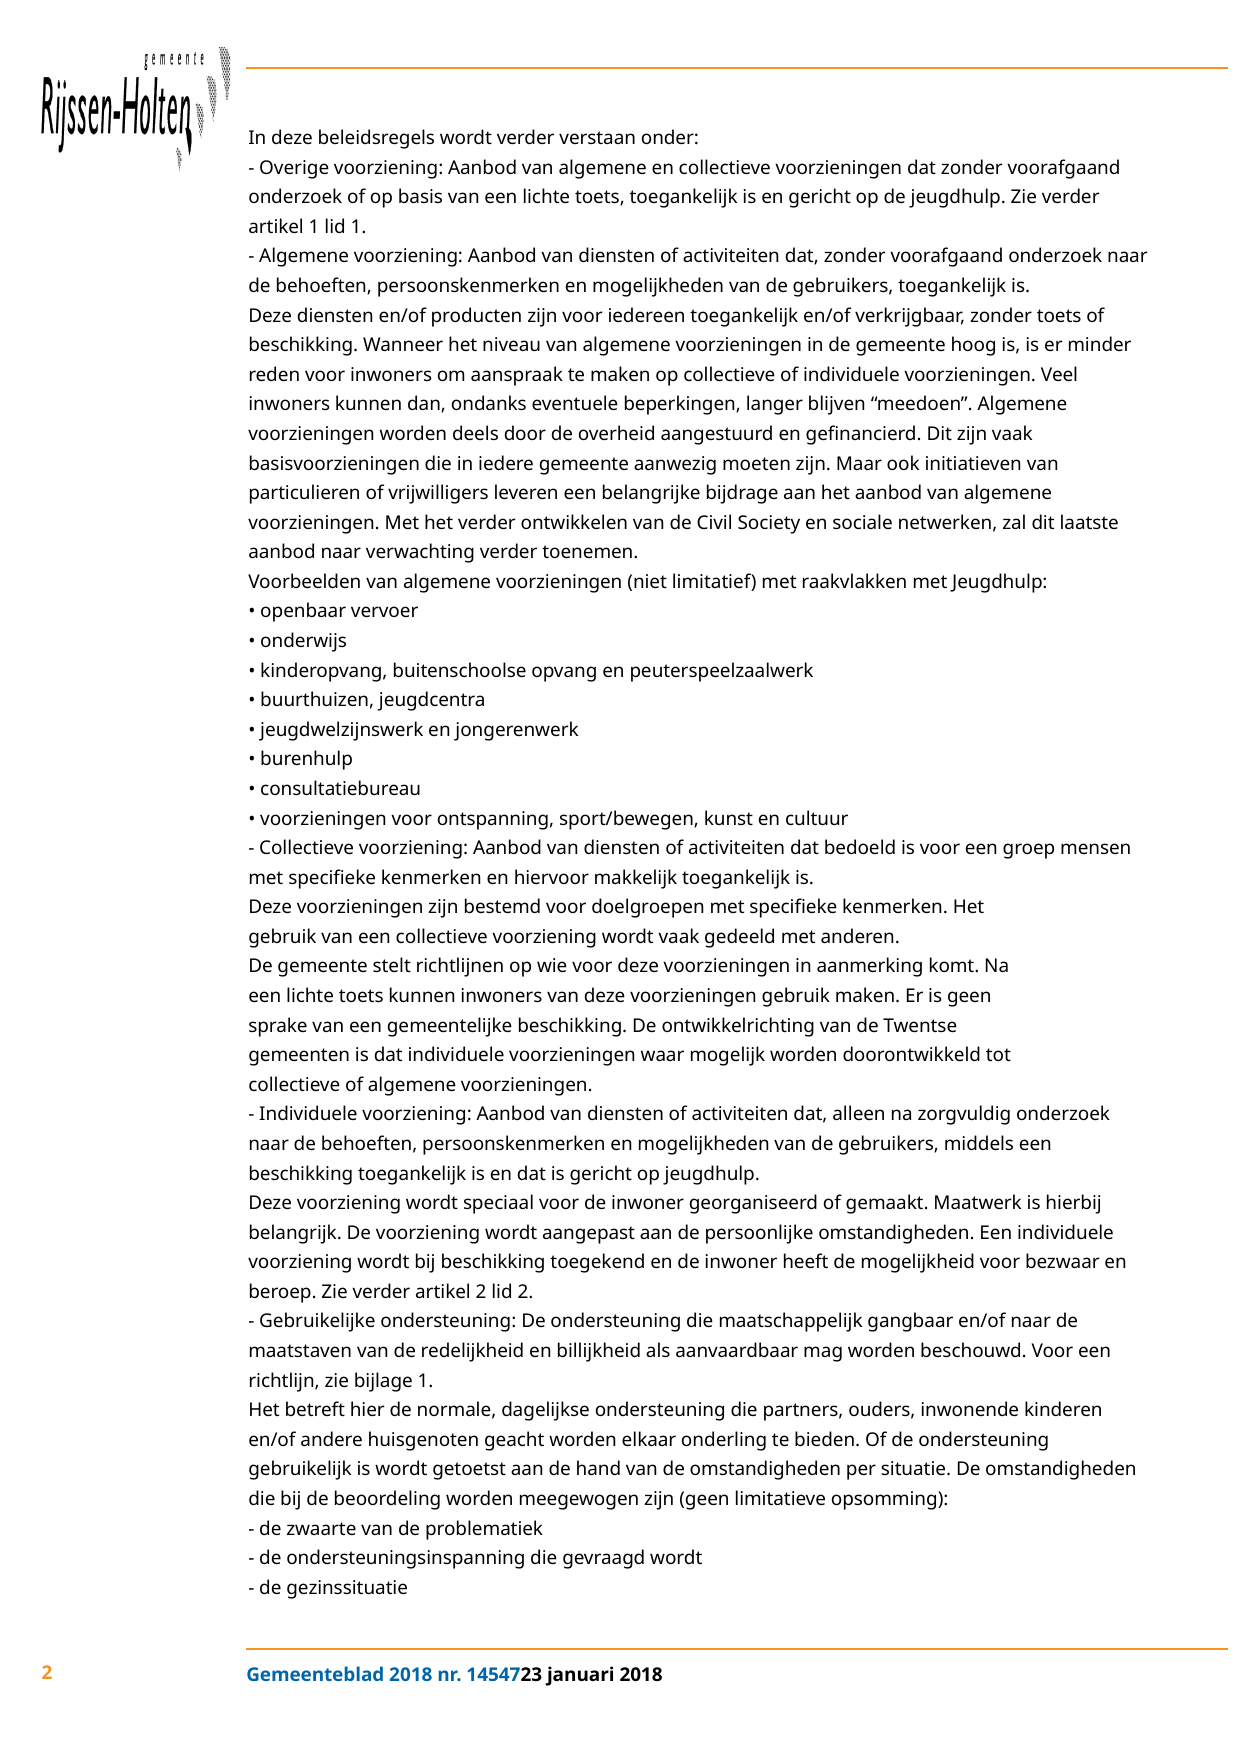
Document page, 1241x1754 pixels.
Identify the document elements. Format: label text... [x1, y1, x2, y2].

text gemeenten is dat individuele voorzieningen waar mogelijk worden doorontwikkeld tot [248, 1041, 1152, 1067]
text • kinderopvang, buitenschoolse opvang en peuterspeelzaalwerk [248, 657, 1152, 683]
text - Gebruikelijke ondersteuning: De ondersteuning die maatschappelijk gangbaar en/of naar de maatstaven van de redelijkheid en billijkheid als aanvaardbaar mag worden beschouwd. Voor een richtlijn, zie bijlage 1. [248, 1308, 1152, 1393]
text Voorbeelden van algemene voorzieningen (niet limitatief) met raakvlakken met Jeugdhulp: [248, 568, 1152, 594]
text • consultatiebureau [248, 775, 1152, 801]
text • burenhulp [248, 746, 1152, 771]
text • onderwijs [248, 627, 1152, 653]
text - Overige voorziening: Aanbod van algemene en collectieve voorzieningen dat zonder voorafgaand onderzoek of op basis van een lichte toets, toegankelijk is en gericht op de jeugdhulp. Zie verder artikel 1 lid 1. [248, 154, 1152, 239]
text - de ondersteuningsinspanning die gevraagd wordt [248, 1544, 1152, 1570]
text collectieve of algemene voorzieningen. [248, 1071, 1152, 1097]
text Deze voorzieningen zijn bestemd voor doelgroepen met specifieke kenmerken. Het [248, 893, 1152, 919]
text Het betreft hier de normale, dagelijkse ondersteuning die partners, ouders, inwonende kinderen en/of andere huisgenoten geacht worden elkaar onderling te bieden. Of de ondersteuning gebruikelijk is wordt getoetst aan de hand van de omstandigheden per situatie. De omstandigheden die bij de beoordeling worden meegewogen zijn (geen limitatieve opsomming): [248, 1396, 1152, 1511]
text - Collectieve voorziening: Aanbod van diensten of activiteiten dat bedoeld is voor een groep mensen met specifieke kenmerken en hiervoor makkelijk toegankelijk is. [248, 834, 1152, 890]
text - de zwaarte van de problematiek [248, 1515, 1152, 1541]
text gebruik van een collectieve voorziening wordt vaak gedeeld met anderen. [248, 923, 1152, 949]
text De gemeente stelt richtlijnen op wie voor deze voorzieningen in aanmerking komt. Na [248, 953, 1152, 978]
text • openbaar vervoer [248, 598, 1152, 623]
text - Algemene voorziening: Aanbod van diensten of activiteiten dat, zonder voorafgaand onderzoek naar de behoeften, persoonskenmerken en mogelijkheden van de gebruikers, toegankelijk is. [248, 243, 1152, 298]
text - de gezinssituatie [248, 1574, 1152, 1600]
text sprake van een gemeentelijke beschikking. De ontwikkelrichting van de Twentse [248, 1012, 1152, 1038]
text Deze diensten en/of producten zijn voor iedereen toegankelijk en/of verkrijgbaar, zonder toets of beschikking. Wanneer het niveau van algemene voorzieningen in de gemeente hoog is, is er minder reden voor inwoners om aanspraak te maken op collectieve of individuele voorzieningen. Veel inwoners kunnen dan, ondanks eventuele beperkingen, langer blijven “meedoen”. Algemene voorzieningen worden deels door de overheid aangestuurd en gefinancierd. Dit zijn vaak basisvoorzieningen die in iedere gemeente aanwezig moeten zijn. Maar ook initiatieven van particulieren of vrijwilligers leveren een belangrijke bijdrage aan het aanbod van algemene voorzieningen. Met het verder ontwikkelen van de Civil Society en sociale netwerken, zal dit laatste aanbod naar verwachting verder toenemen. [248, 302, 1152, 564]
text • jeugdwelzijnswerk en jongerenwerk [248, 716, 1152, 742]
picture [41, 47, 231, 172]
text - Individuele voorziening: Aanbod van diensten of activiteiten dat, alleen na zorgvuldig onderzoek naar de behoeften, persoonskenmerken en mogelijkheden van de gebruikers, middels een beschikking toegankelijk is en dat is gericht op jeugdhulp. [248, 1101, 1152, 1186]
text In deze beleidsregels wordt verder verstaan onder: [248, 124, 1152, 150]
text • voorzieningen voor ontspanning, sport/bewegen, kunst en cultuur [248, 805, 1152, 831]
text • buurthuizen, jeugdcentra [248, 686, 1152, 712]
text Deze voorziening wordt speciaal voor de inwoner georganiseerd of gemaakt. Maatwerk is hierbij belangrijk. De voorziening wordt aangepast aan de persoonlijke omstandigheden. Een individuele voorziening wordt bij beschikking toegekend en de inwoner heeft de mogelijkheid voor bezwaar en beroep. Zie verder artikel 2 lid 2. [248, 1189, 1152, 1304]
text een lichte toets kunnen inwoners van deze voorzieningen gebruik maken. Er is geen [248, 982, 1152, 1008]
